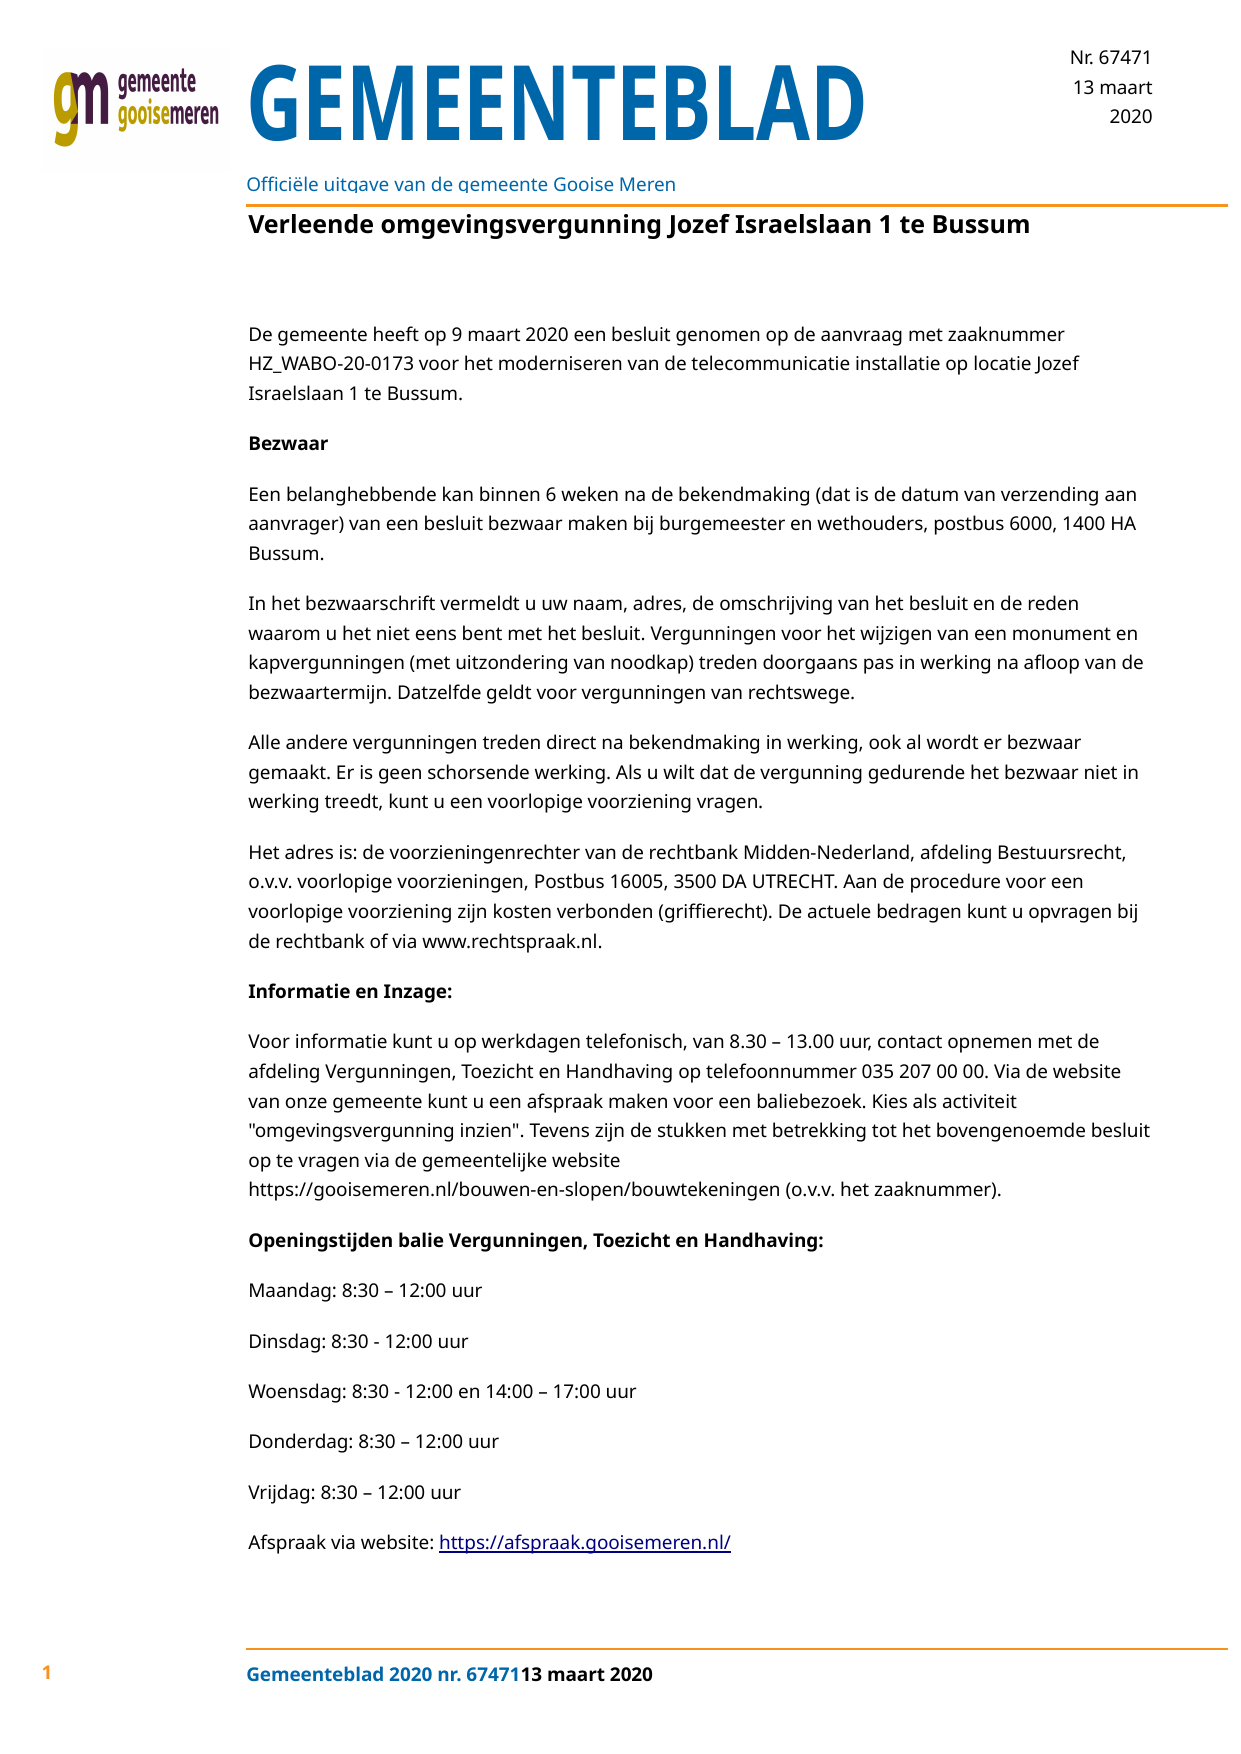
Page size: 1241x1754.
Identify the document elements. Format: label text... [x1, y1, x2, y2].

text Verleende omgevingsvergunning Jozef Israelslaan 1 te Bussum [248, 207, 1152, 241]
text Woensdag: 8:30 - 12:00 en 14:00 – 17:00 uur [248, 1378, 1152, 1404]
picture [41, 47, 231, 172]
text Vrijdag: 8:30 – 12:00 uur [248, 1479, 1152, 1505]
text De gemeente heeft op 9 maart 2020 een besluit genomen op de aanvraag met zaaknummer HZ_WABO-20-0173 voor het moderniseren van de telecommunicatie installatie op locatie Jozef Israelslaan 1 te Bussum. [248, 321, 1152, 406]
text Alle andere vergunningen treden direct na bekendmaking in werking, ook al wordt er bezwaar gemaakt. Er is geen schorsende werking. Als u wilt dat de vergunning gedurende het bezwaar niet in werking treedt, kunt u een voorlopige voorziening vragen. [248, 729, 1152, 814]
text Een belanghebbende kan binnen 6 weken na de bekendmaking (dat is de datum van verzending aan aanvrager) van een besluit bezwaar maken bij burgemeester en wethouders, postbus 6000, 1400 HA Bussum. [248, 481, 1152, 566]
text Dinsdag: 8:30 - 12:00 uur [248, 1328, 1152, 1353]
text Voor informatie kunt u op werkdagen telefonisch, van 8.30 – 13.00 uur, contact opnemen met de afdeling Vergunningen, Toezicht en Handhaving op telefoonnummer 035 207 00 00. Via de website van onze gemeente kunt u een afspraak maken voor een baliebezoek. Kies als activiteit "omgevingsvergunning inzien". Tevens zijn de stukken met betrekking tot het bovengenoemde besluit op te vragen via de gemeentelijke website https://gooisemeren.nl/bouwen-en-slopen/bouwtekeningen (o.v.v. het zaaknummer). [248, 1029, 1152, 1202]
text Het adres is: de voorzieningenrechter van de rechtbank Midden-Nederland, afdeling Bestuursrecht, o.v.v. voorlopige voorzieningen, Postbus 16005, 3500 DA UTRECHT. Aan de procedure voor een voorlopige voorziening zijn kosten verbonden (griffierecht). De actuele bedragen kunt u opvragen bij de rechtbank of via www.rechtspraak.nl. [248, 839, 1152, 953]
text In het bezwaarschrift vermeldt u uw naam, adres, de omschrijving van het besluit en de reden waarom u het niet eens bent met het besluit. Vergunningen voor het wijzigen van een monument en kapvergunningen (met uitzondering van noodkap) treden doorgaans pas in werking na afloop van de bezwaartermijn. Datzelfde geldt voor vergunningen van rechtswege. [248, 590, 1152, 705]
text Donderdag: 8:30 – 12:00 uur [248, 1429, 1152, 1454]
text Afspraak via website: https://afspraak.gooisemeren.nl/ [248, 1529, 1152, 1555]
text Openingstijden balie Vergunningen, Toezicht en Handhaving: [248, 1227, 1152, 1253]
text Maandag: 8:30 – 12:00 uur [248, 1277, 1152, 1303]
text Informatie en Inzage: [248, 978, 1152, 1004]
text Bezwaar [248, 430, 1152, 456]
